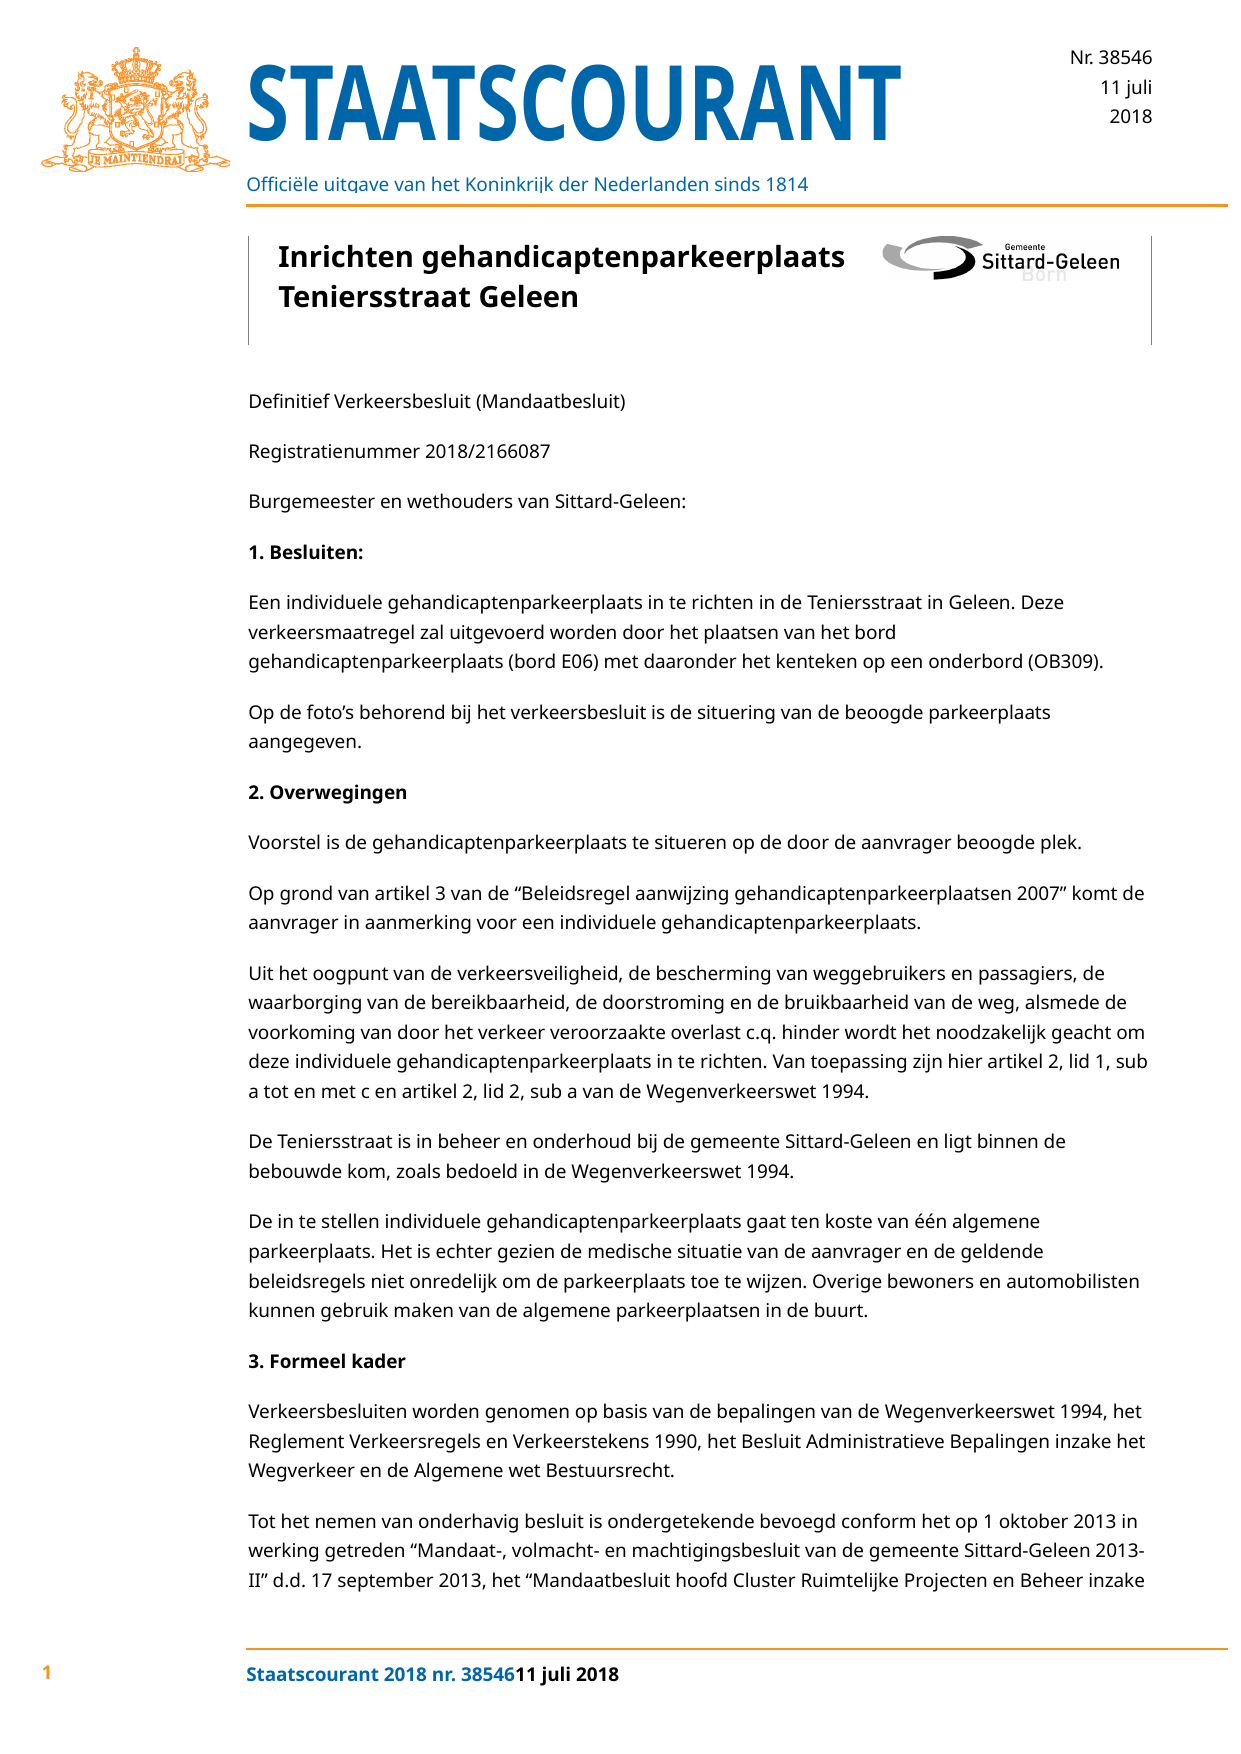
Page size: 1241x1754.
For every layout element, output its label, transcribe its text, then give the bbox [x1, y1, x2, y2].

text Registratienummer 2018/2166087 [248, 438, 1152, 464]
text Op de foto’s behorend bij het verkeersbesluit is de situering van de beoogde parkeerplaats aangegeven. [248, 699, 1152, 754]
text De Teniersstraat is in beheer en onderhoud bij de gemeente Sittard-Geleen en ligt binnen de bebouwde kom, zoals bedoeld in de Wegenverkeerswet 1994. [248, 1129, 1152, 1184]
text Uit het oogpunt van de verkeersveiligheid, de bescherming van weggebruikers en passagiers, de waarborging van de bereikbaarheid, de doorstroming en de bruikbaarheid van de weg, alsmede de voorkoming van door het verkeer veroorzaakte overlast c.q. hinder wordt het noodzakelijk geacht om deze individuele gehandicaptenparkeerplaats in te richten. Van toepassing zijn hier artikel 2, lid 1, sub a tot en met c en artikel 2, lid 2, sub a van de Wegenverkeerswet 1994. [248, 960, 1152, 1104]
table_header Inrichten gehandicaptenparkeerplaats Teniersstraat Geleen [249, 236, 850, 345]
text Definitief Verkeersbesluit (Mandaatbesluit) [248, 388, 1152, 414]
picture [41, 47, 231, 172]
text Burgemeester en wethouders van Sittard-Geleen: [248, 489, 1152, 514]
text Tot het nemen van onderhavig besluit is ondergetekende bevoegd conform het op 1 oktober 2013 in werking getreden “Mandaat-, volmacht- en machtigingsbesluit van de gemeente Sittard-Geleen 2013-II” d.d. 17 september 2013, het “Mandaatbesluit hoofd Cluster Ruimtelijke Projecten en Beheer inzake [248, 1508, 1152, 1593]
text De in te stellen individuele gehandicaptenparkeerplaats gaat ten koste van één algemene parkeerplaats. Het is echter gezien de medische situatie van de aanvrager en de geldende beleidsregels niet onredelijk om de parkeerplaats toe te wijzen. Overige bewoners en automobilisten kunnen gebruik maken van de algemene parkeerplaatsen in de buurt. [248, 1209, 1152, 1323]
text 2. Overwegingen [248, 779, 1152, 805]
text 1. Besluiten: [248, 539, 1152, 565]
text Voorstel is de gehandicaptenparkeerplaats te situeren op de door de aanvrager beoogde plek. [248, 829, 1152, 855]
text Verkeersbesluiten worden genomen op basis van de bepalingen van de Wegenverkeerswet 1994, het Reglement Verkeersregels en Verkeerstekens 1990, het Besluit Administratieve Bepalingen inzake het Wegverkeer en de Algemene wet Bestuursrecht. [248, 1398, 1152, 1483]
text Een individuele gehandicaptenparkeerplaats in te richten in de Teniersstraat in Geleen. Deze verkeersmaatregel zal uitgevoerd worden door het plaatsen van het bord gehandicaptenparkeerplaats (bord E06) met daaronder het kenteken op een onderbord (OB309). [248, 589, 1152, 674]
picture [882, 236, 1119, 281]
table_header [850, 236, 1151, 345]
text Op grond van artikel 3 van de “Beleidsregel aanwijzing gehandicaptenparkeerplaatsen 2007” komt de aanvrager in aanmerking voor een individuele gehandicaptenparkeerplaats. [248, 880, 1152, 935]
text 3. Formeel kader [248, 1348, 1152, 1374]
